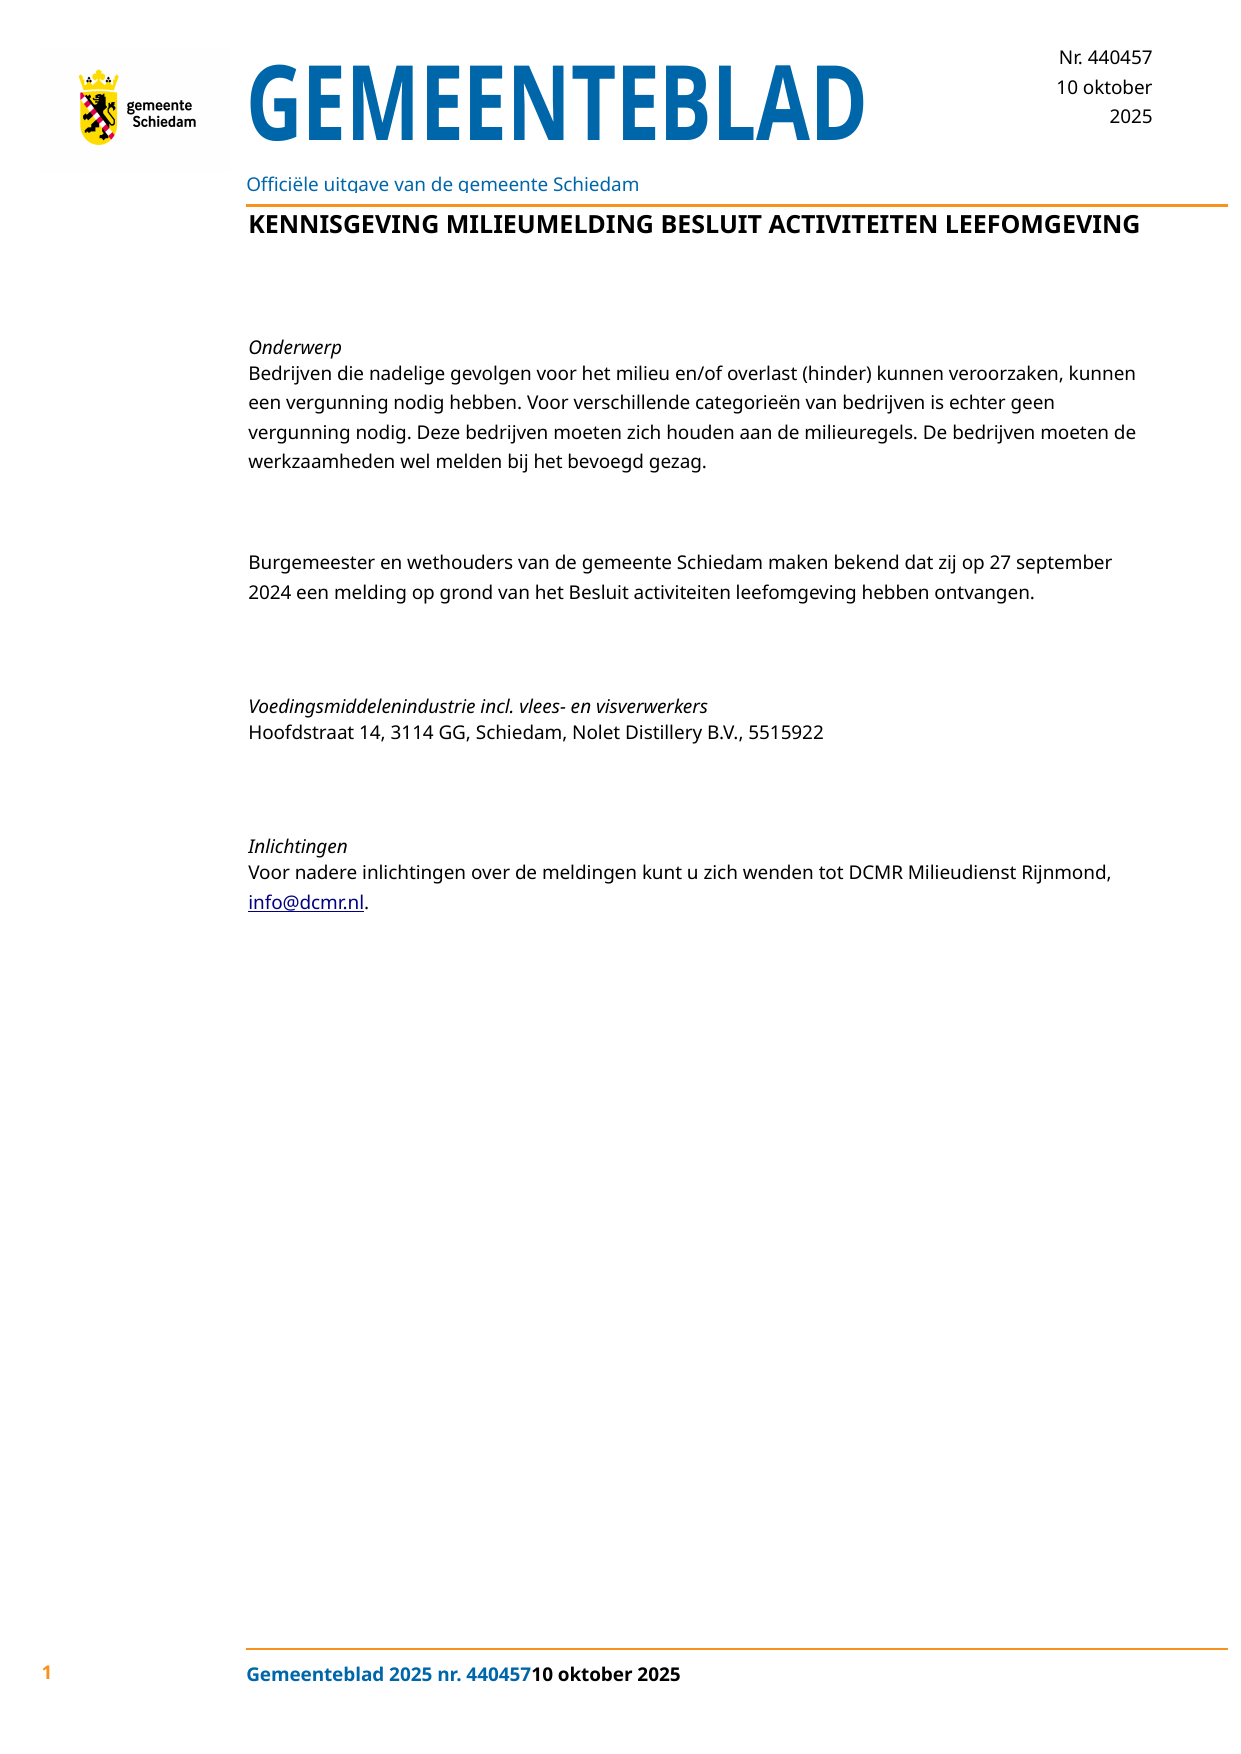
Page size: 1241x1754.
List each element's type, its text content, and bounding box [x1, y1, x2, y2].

text KENNISGEVING MILIEUMELDING BESLUIT ACTIVITEITEN LEEFOMGEVING [248, 207, 1152, 241]
text Hoofdstraat 14, 3114 GG, Schiedam, Nolet Distillery B.V., 5515922 [248, 719, 1152, 745]
text Onderwerp [248, 334, 1152, 360]
text Bedrijven die nadelige gevolgen voor het milieu en/of overlast (hinder) kunnen veroorzaken, kunnen een vergunning nodig hebben. Voor verschillende categorieën van bedrijven is echter geen vergunning nodig. Deze bedrijven moeten zich houden aan de milieuregels. De bedrijven moeten de werkzaamheden wel melden bij het bevoegd gezag. [248, 360, 1152, 474]
picture [41, 47, 231, 172]
text Burgemeester en wethouders van de gemeente Schiedam maken bekend dat zij op 27 september 2024 een melding op grond van het Besluit activiteiten leefomgeving hebben ontvangen. [248, 549, 1152, 605]
text Voor nadere inlichtingen over de meldingen kunt u zich wenden tot DCMR Milieudienst Rijnmond, info@dcmr.nl. [248, 859, 1152, 915]
text Inlichtingen [248, 834, 1152, 859]
text Voedingsmiddelenindustrie incl. vlees- en visverwerkers [248, 693, 1152, 719]
